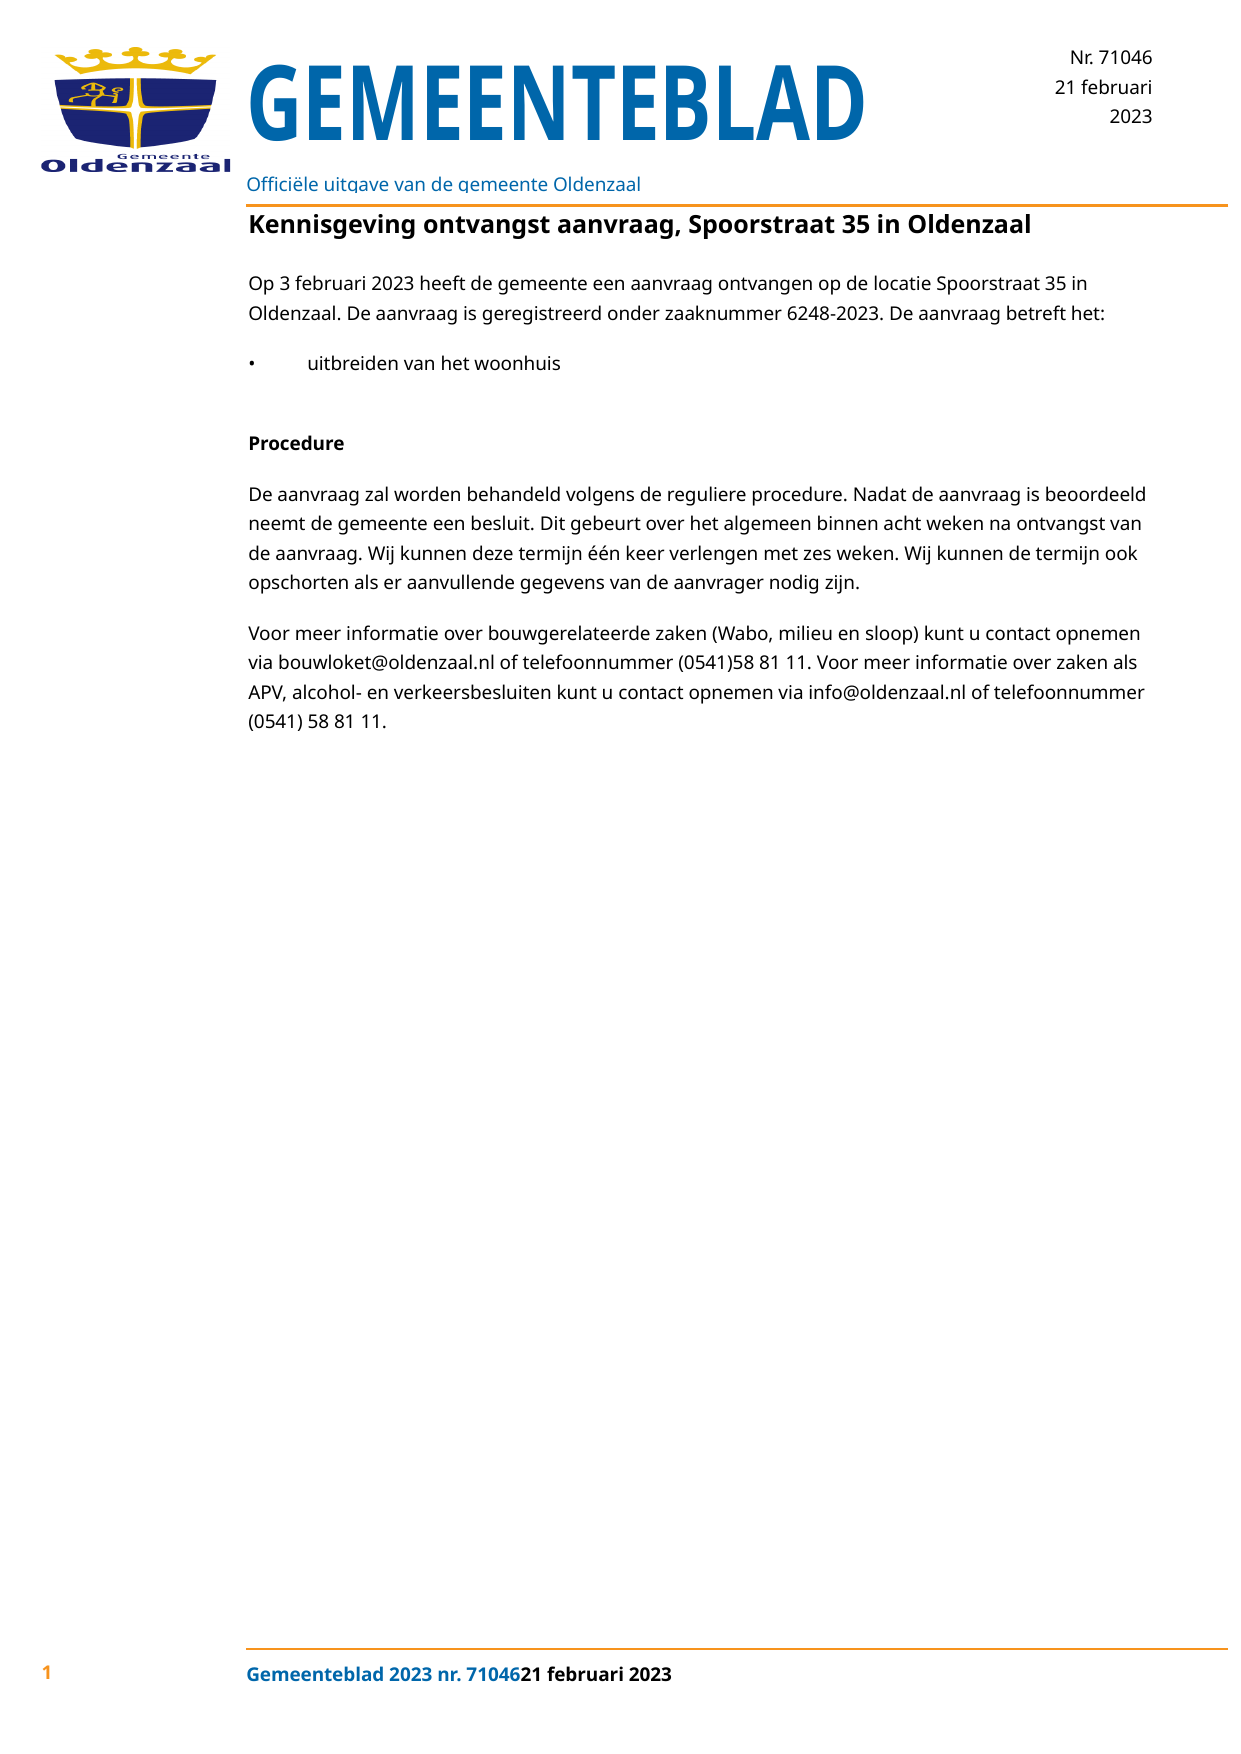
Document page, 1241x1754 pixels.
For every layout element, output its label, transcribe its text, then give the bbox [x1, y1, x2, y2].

list uitbreiden van het woonhuis [248, 350, 1152, 376]
picture [41, 47, 231, 172]
text Kennisgeving ontvangst aanvraag, Spoorstraat 35 in Oldenzaal [248, 207, 1152, 241]
text Procedure [248, 430, 1152, 456]
text Op 3 februari 2023 heeft de gemeente een aanvraag ontvangen op de locatie Spoorstraat 35 in Oldenzaal. De aanvraag is geregistreerd onder zaaknummer 6248-2023. De aanvraag betreft het: [248, 270, 1152, 326]
text De aanvraag zal worden behandeld volgens de reguliere procedure. Nadat de aanvraag is beoordeeld neemt de gemeente een besluit. Dit gebeurt over het algemeen binnen acht weken na ontvangst van de aanvraag. Wij kunnen deze termijn één keer verlengen met zes weken. Wij kunnen de termijn ook opschorten als er aanvullende gegevens van de aanvrager nodig zijn. [248, 481, 1152, 595]
text Voor meer informatie over bouwgerelateerde zaken (Wabo, milieu en sloop) kunt u contact opnemen via bouwloket@oldenzaal.nl of telefoonnummer (0541)58 81 11. Voor meer informatie over zaken als APV, alcohol- en verkeersbesluiten kunt u contact opnemen via info@oldenzaal.nl of telefoonnummer (0541) 58 81 11. [248, 620, 1152, 734]
